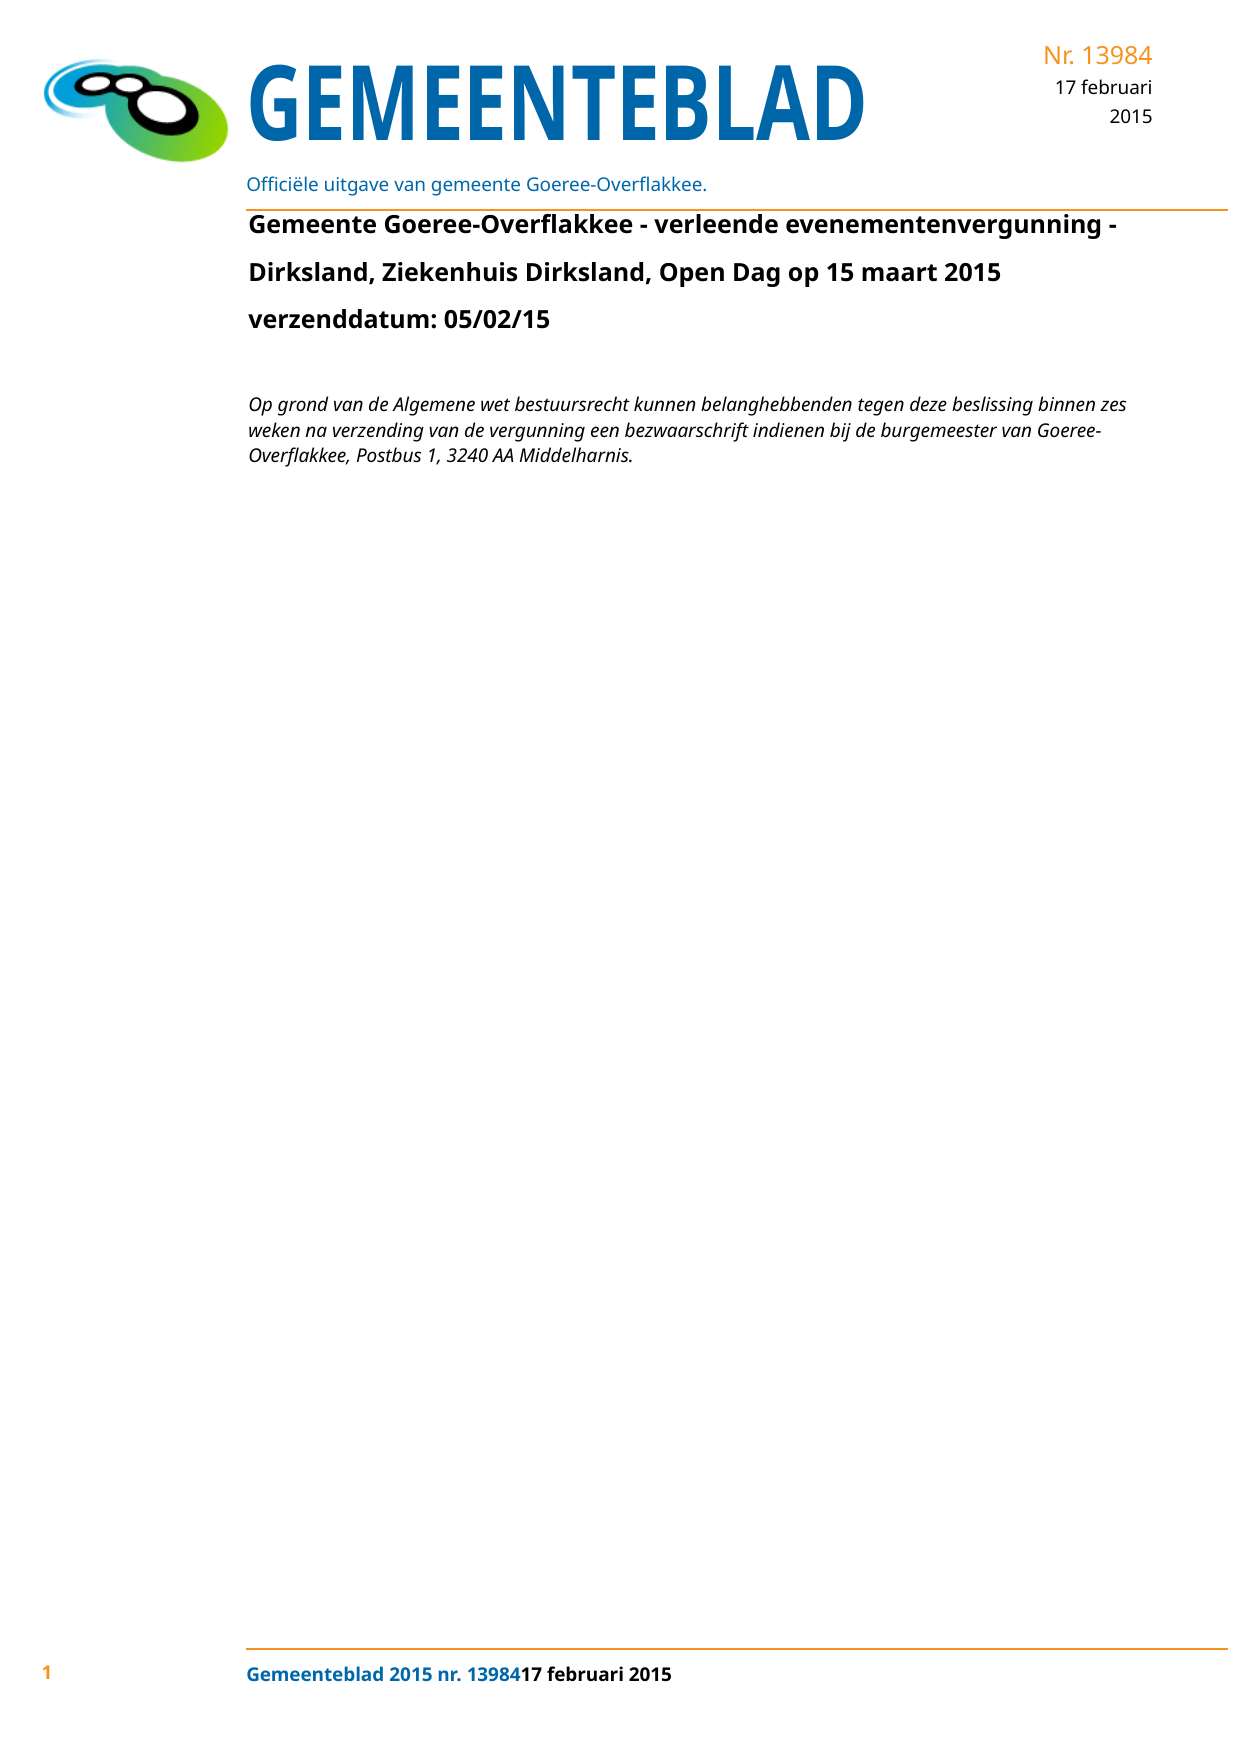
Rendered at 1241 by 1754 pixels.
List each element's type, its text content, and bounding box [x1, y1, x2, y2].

picture [41, 47, 231, 172]
text Op grond van de Algemene wet bestuursrecht kunnen belanghebbenden tegen deze beslissing binnen zes weken na verzending van de vergunning een bezwaarschrift indienen bij de burgemeester van Goeree-Overflakkee, Postbus 1, 3240 AA Middelharnis. [248, 391, 1152, 468]
text Gemeente Goeree-Overflakkee - verleende evenementenvergunning - Dirksland, Ziekenhuis Dirksland, Open Dag op 15 maart 2015 verzenddatum: 05/02/15 [248, 211, 1152, 336]
